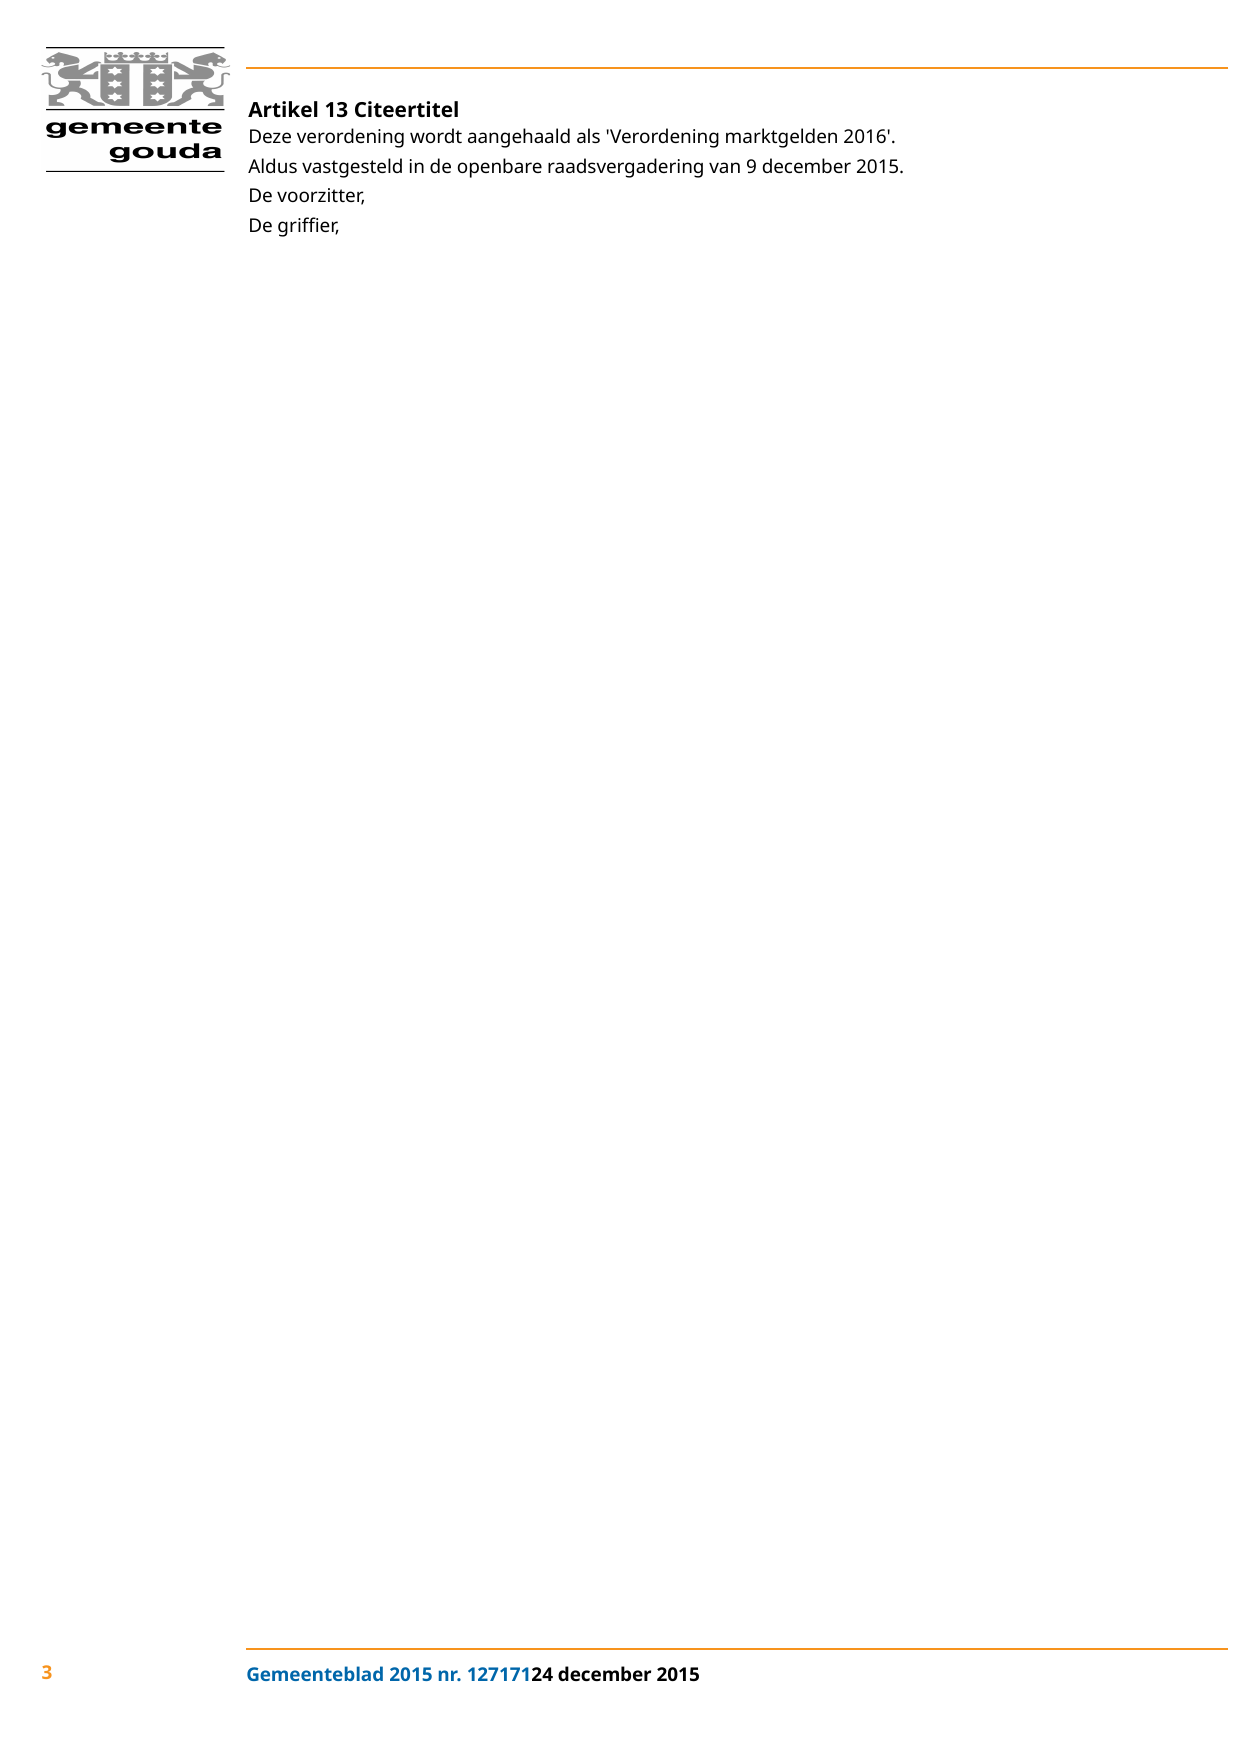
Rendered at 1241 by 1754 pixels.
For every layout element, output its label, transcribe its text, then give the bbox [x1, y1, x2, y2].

picture [41, 47, 231, 172]
text Deze verordening wordt aangehaald als 'Verordening marktgelden 2016'. [248, 123, 1152, 149]
text De voorzitter, [248, 182, 1152, 208]
text Aldus vastgesteld in de openbare raadsvergadering van 9 december 2015. [248, 153, 1152, 178]
text De griffier, [248, 212, 1152, 238]
text Artikel 13 Citeertitel [248, 95, 1152, 123]
